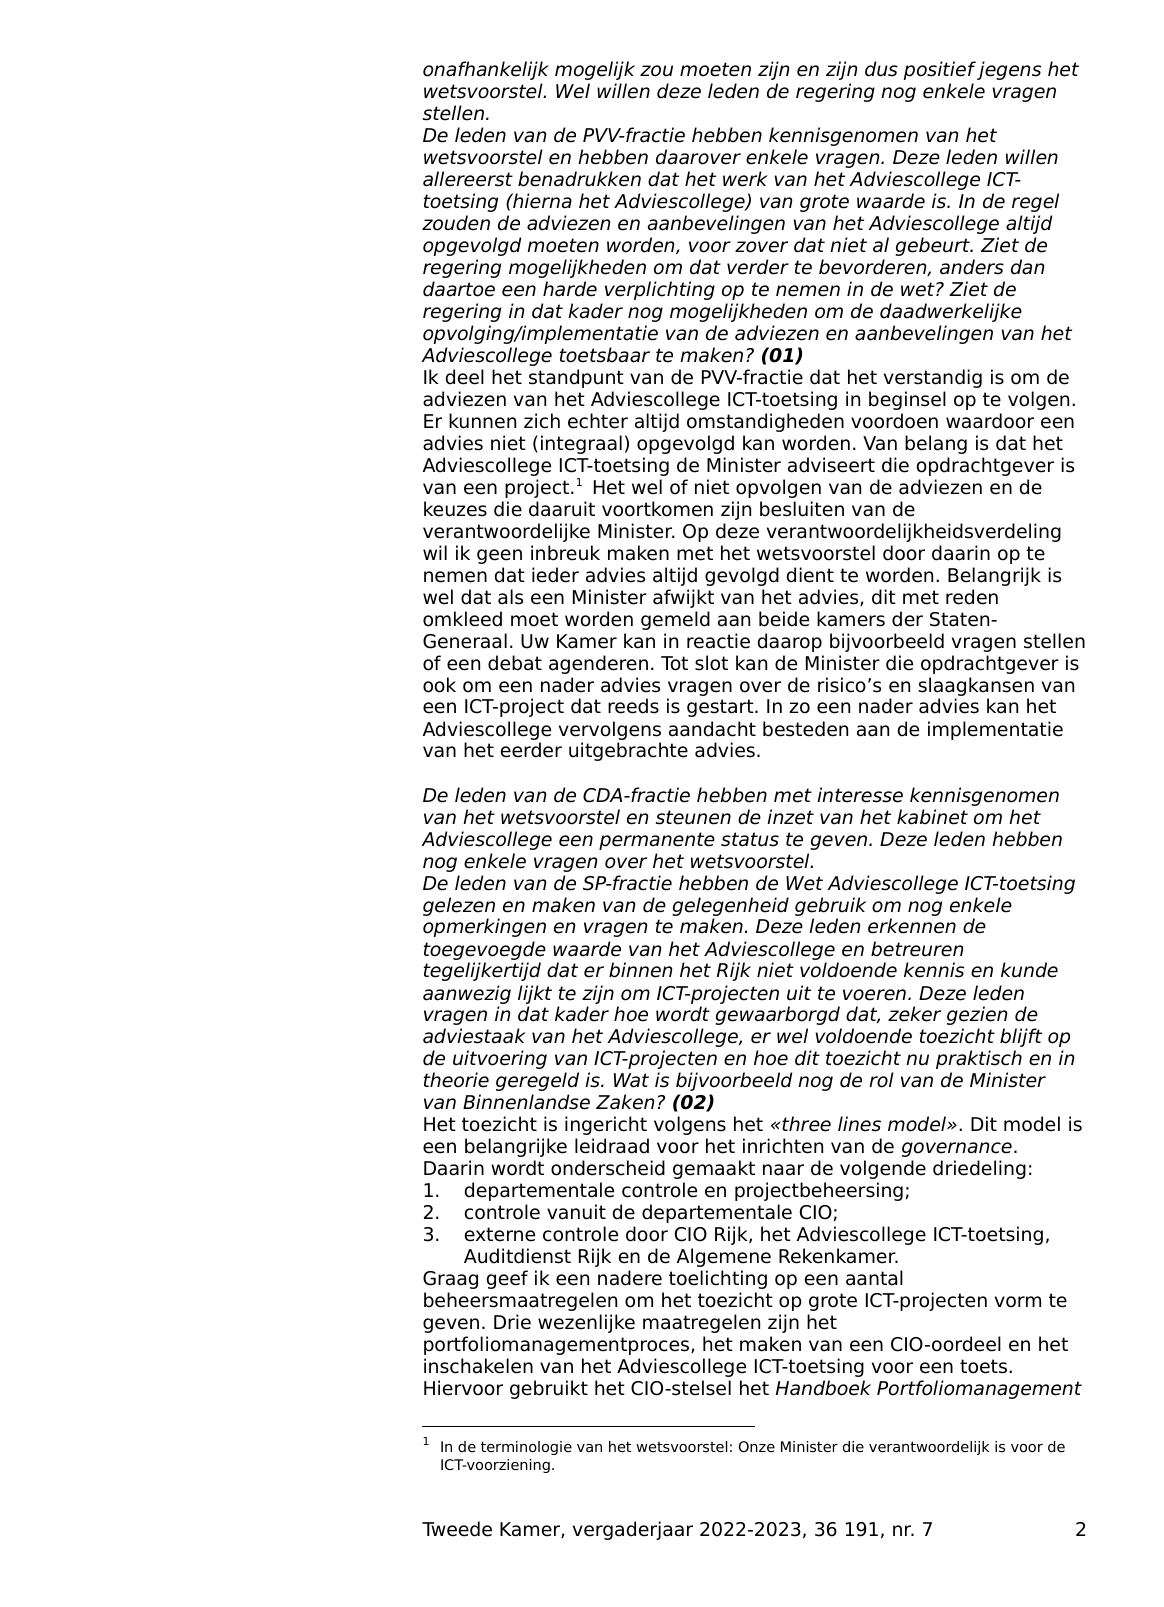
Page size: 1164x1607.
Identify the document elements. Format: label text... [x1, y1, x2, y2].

text 3. externe controle door CIO Rijk, het Adviescollege ICT-toetsing, Auditdienst Rijk en de Algemene Rekenkamer. [422, 1224, 1087, 1268]
text In de terminologie van het wetsvoorstel: Onze Minister die verantwoordelijk is voor de ICT-voorziening. [422, 1435, 1087, 1474]
text Ik deel het standpunt van de PVV-fractie dat het verstandig is om de adviezen van het Adviescollege ICT-toetsing in beginsel op te volgen. Er kunnen zich echter altijd omstandigheden voordoen waardoor een advies niet (integraal) opgevolgd kan worden. Van belang is dat het Adviescollege ICT-toetsing de Minister adviseert die opdrachtgever is van een project. Het wel of niet opvolgen van de adviezen en de keuzes die daaruit voortkomen zijn besluiten van de verantwoordelijke Minister. Op deze verantwoordelijkheidsverdeling wil ik geen inbreuk maken met het wetsvoorstel door daarin op te nemen dat ieder advies altijd gevolgd dient te worden. Belangrijk is wel dat als een Minister afwijkt van het advies, dit met reden omkleed moet worden gemeld aan beide kamers der Staten-Generaal. Uw Kamer kan in reactie daarop bijvoorbeeld vragen stellen of een debat agenderen. Tot slot kan de Minister die opdrachtgever is ook om een nader advies vragen over de risico’s en slaagkansen van een ICT-project dat reeds is gestart. In zo een nader advies kan het Adviescollege vervolgens aandacht besteden aan de implementatie van het eerder uitgebrachte advies. [422, 367, 1087, 762]
text De leden van de CDA-fractie hebben met interesse kennisgenomen van het wetsvoorstel en steunen de inzet van het kabinet om het Adviescollege een permanente status te geven. Deze leden hebben nog enkele vragen over het wetsvoorstel. [422, 784, 1087, 872]
text Het toezicht is ingericht volgens het «three lines model». Dit model is een belangrijke leidraad voor het inrichten van de governance. Daarin wordt onderscheid gemaakt naar de volgende driedeling: [422, 1114, 1087, 1180]
text Graag geef ik een nadere toelichting op een aantal beheersmaatregelen om het toezicht op grote ICT-projecten vorm te geven. Drie wezenlijke maatregelen zijn het portfoliomanagementproces, het maken van een CIO-oordeel en het inschakelen van het Adviescollege ICT-toetsing voor een toets. Hiervoor gebruikt het CIO-stelsel het Handboek Portfoliomanagement [422, 1268, 1087, 1400]
text 1. departementale controle en projectbeheersing; [422, 1180, 1087, 1202]
text 2. controle vanuit de departementale CIO; [422, 1202, 1087, 1224]
text De leden van de SP-fractie hebben de Wet Adviescollege ICT-toetsing gelezen en maken van de gelegenheid gebruik om nog enkele opmerkingen en vragen te maken. Deze leden erkennen de toegevoegde waarde van het Adviescollege en betreuren tegelijkertijd dat er binnen het Rijk niet voldoende kennis en kunde aanwezig lijkt te zijn om ICT-projecten uit te voeren. Deze leden vragen in dat kader hoe wordt gewaarborgd dat, zeker gezien de adviestaak van het Adviescollege, er wel voldoende toezicht blijft op de uitvoering van ICT-projecten en hoe dit toezicht nu praktisch en in theorie geregeld is. Wat is bijvoorbeeld nog de rol van de Minister van Binnenlandse Zaken? (02) [422, 872, 1087, 1114]
text De leden van de PVV-fractie hebben kennisgenomen van het wetsvoorstel en hebben daarover enkele vragen. Deze leden willen allereerst benadrukken dat het werk van het Adviescollege ICT-toetsing (hierna het Adviescollege) van grote waarde is. In de regel zouden de adviezen en aanbevelingen van het Adviescollege altijd opgevolgd moeten worden, voor zover dat niet al gebeurt. Ziet de regering mogelijkheden om dat verder te bevorderen, anders dan daartoe een harde verplichting op te nemen in de wet? Ziet de regering in dat kader nog mogelijkheden om de daadwerkelijke opvolging/implementatie van de adviezen en aanbevelingen van het Adviescollege toetsbaar te maken? (01) [422, 125, 1087, 367]
text onafhankelijk mogelijk zou moeten zijn en zijn dus positief jegens het wetsvoorstel. Wel willen deze leden de regering nog enkele vragen stellen. [422, 59, 1087, 125]
